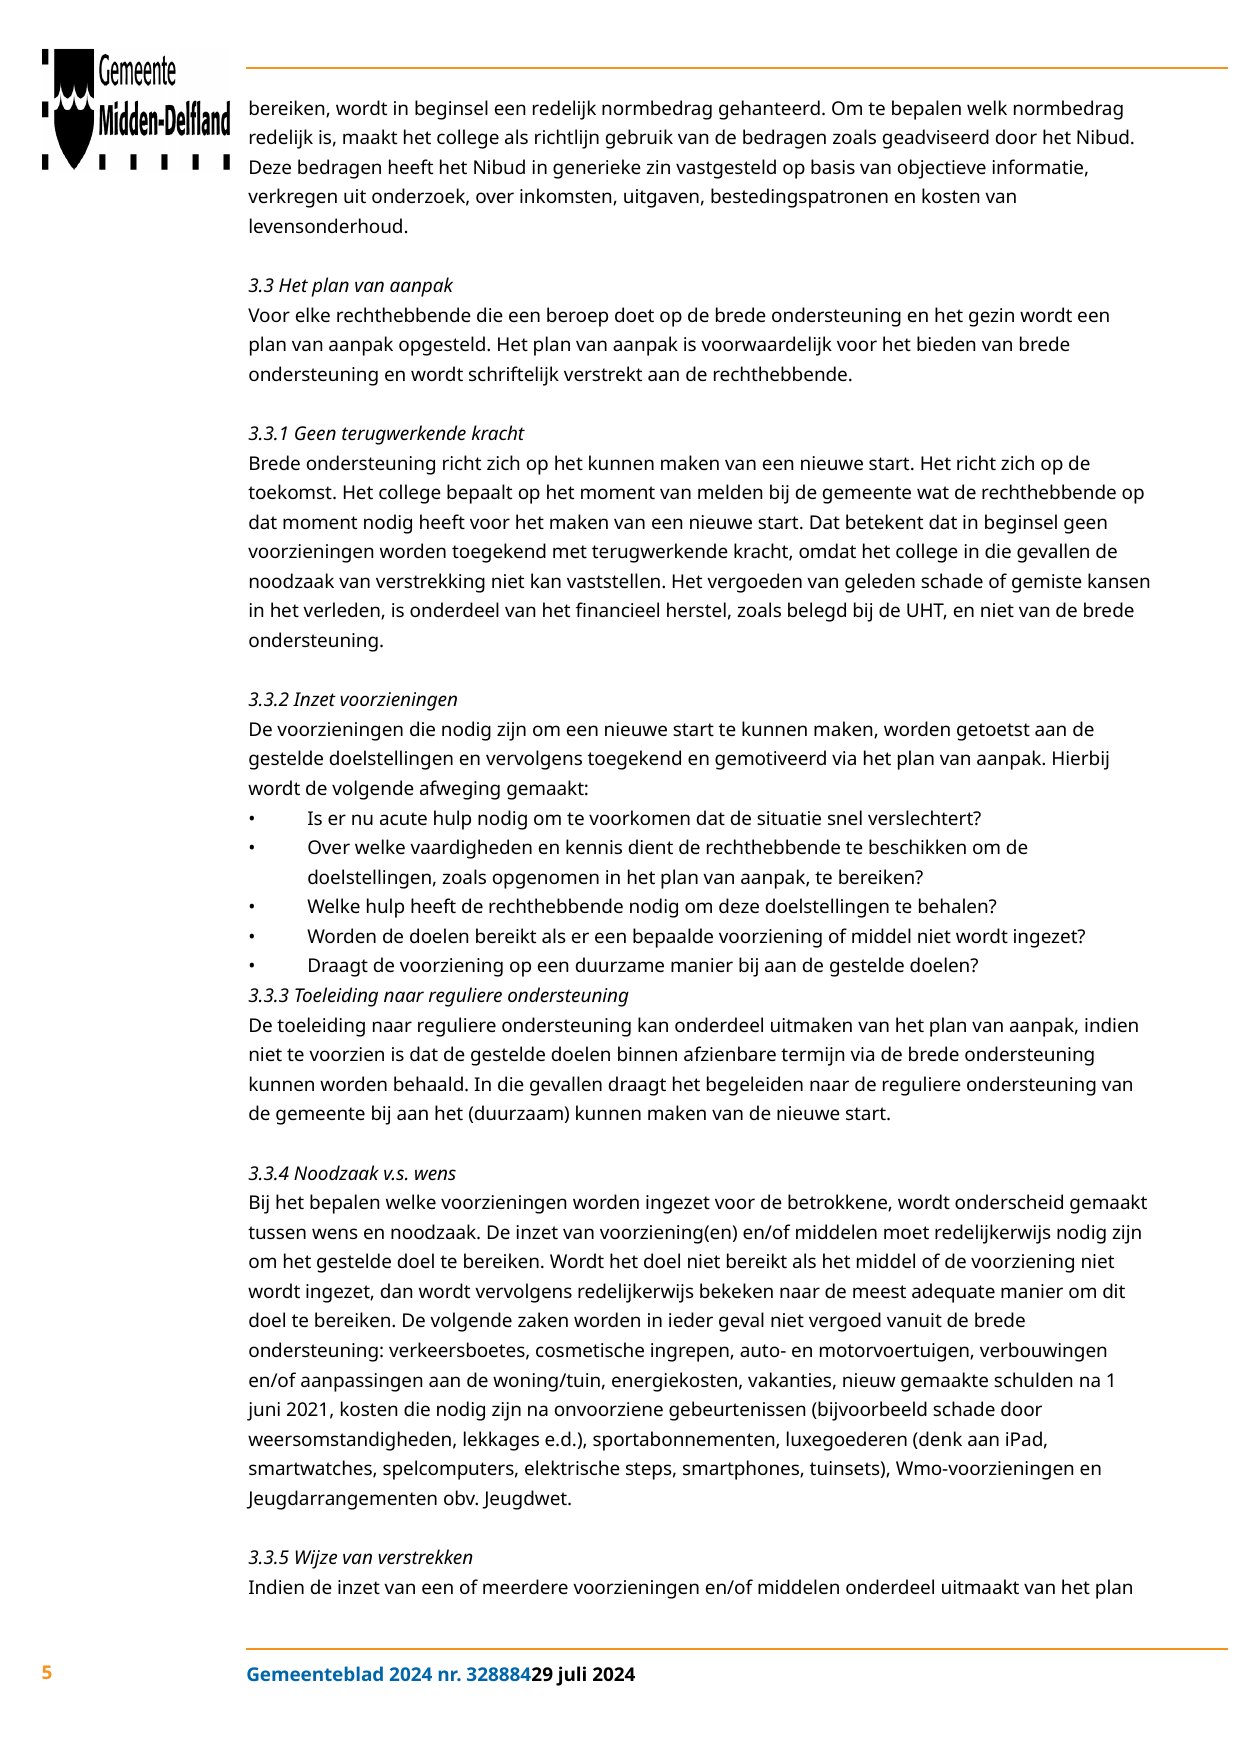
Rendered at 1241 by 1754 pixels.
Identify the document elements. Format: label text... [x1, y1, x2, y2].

text 3.3 Het plan van aanpak [248, 272, 1152, 298]
text Voor elke rechthebbende die een beroep doet op de brede ondersteuning en het gezin wordt een plan van aanpak opgesteld. Het plan van aanpak is voorwaardelijk voor het bieden van brede ondersteuning en wordt schriftelijk verstrekt aan de rechthebbende. [248, 302, 1152, 387]
text Bij het bepalen welke voorzieningen worden ingezet voor de betrokkene, wordt onderscheid gemaakt tussen wens en noodzaak. De inzet van voorziening(en) en/of middelen moet redelijkerwijs nodig zijn om het gestelde doel te bereiken. Wordt het doel niet bereikt als het middel of de voorziening niet wordt ingezet, dan wordt vervolgens redelijkerwijs bekeken naar de meest adequate manier om dit doel te bereiken. De volgende zaken worden in ieder geval niet vergoed vanuit de brede ondersteuning: verkeersboetes, cosmetische ingrepen, auto- en motorvoertuigen, verbouwingen en/of aanpassingen aan de woning/tuin, energiekosten, vakanties, nieuw gemaakte schulden na 1 juni 2021, kosten die nodig zijn na onvoorziene gebeurtenissen (bijvoorbeeld schade door weersomstandigheden, lekkages e.d.), sportabonnementen, luxegoederen (denk aan iPad, smartwatches, spelcomputers, elektrische steps, smartphones, tuinsets), Wmo-voorzieningen en Jeugdarrangementen obv. Jeugdwet. [248, 1189, 1152, 1511]
list Worden de doelen bereikt als er een bepaalde voorziening of middel niet wordt ingezet? [248, 923, 1152, 949]
text De voorzieningen die nodig zijn om een nieuwe start te kunnen maken, worden getoetst aan de gestelde doelstellingen en vervolgens toegekend en gemotiveerd via het plan van aanpak. Hierbij wordt de volgende afweging gemaakt: [248, 716, 1152, 801]
text De toeleiding naar reguliere ondersteuning kan onderdeel uitmaken van het plan van aanpak, indien niet te voorzien is dat de gestelde doelen binnen afzienbare termijn via de brede ondersteuning kunnen worden behaald. In die gevallen draagt het begeleiden naar de reguliere ondersteuning van de gemeente bij aan het (duurzaam) kunnen maken van de nieuwe start. [248, 1012, 1152, 1126]
text 3.3.5 Wijze van verstrekken [248, 1544, 1152, 1570]
text 3.3.3 Toeleiding naar reguliere ondersteuning [248, 982, 1152, 1008]
text Indien de inzet van een of meerdere voorzieningen en/of middelen onderdeel uitmaakt van het plan [248, 1574, 1152, 1600]
text 3.3.1 Geen terugwerkende kracht [248, 420, 1152, 446]
list Welke hulp heeft de rechthebbende nodig om deze doelstellingen te behalen? [248, 893, 1152, 919]
text bereiken, wordt in beginsel een redelijk normbedrag gehanteerd. Om te bepalen welk normbedrag redelijk is, maakt het college als richtlijn gebruik van de bedragen zoals geadviseerd door het Nibud. Deze bedragen heeft het Nibud in generieke zin vastgesteld op basis van objectieve informatie, verkregen uit onderzoek, over inkomsten, uitgaven, bestedingspatronen en kosten van levensonderhoud. [248, 95, 1152, 239]
text 3.3.4 Noodzaak v.s. wens [248, 1160, 1152, 1186]
text Brede ondersteuning richt zich op het kunnen maken van een nieuwe start. Het richt zich op de toekomst. Het college bepaalt op het moment van melden bij de gemeente wat de rechthebbende op dat moment nodig heeft voor het maken van een nieuwe start. Dat betekent dat in beginsel geen voorzieningen worden toegekend met terugwerkende kracht, omdat het college in die gevallen de noodzaak van verstrekking niet kan vaststellen. Het vergoeden van geleden schade of gemiste kansen in het verleden, is onderdeel van het financieel herstel, zoals belegd bij de UHT, en niet van de brede ondersteuning. [248, 450, 1152, 653]
text 3.3.2 Inzet voorzieningen [248, 686, 1152, 712]
picture [41, 47, 231, 172]
list Draagt de voorziening op een duurzame manier bij aan de gestelde doelen? [248, 953, 1152, 978]
list Over welke vaardigheden en kennis dient de rechthebbende te beschikken om de doelstellingen, zoals opgenomen in het plan van aanpak, te bereiken? [248, 834, 1152, 890]
list Is er nu acute hulp nodig om te voorkomen dat de situatie snel verslechtert? [248, 805, 1152, 831]
